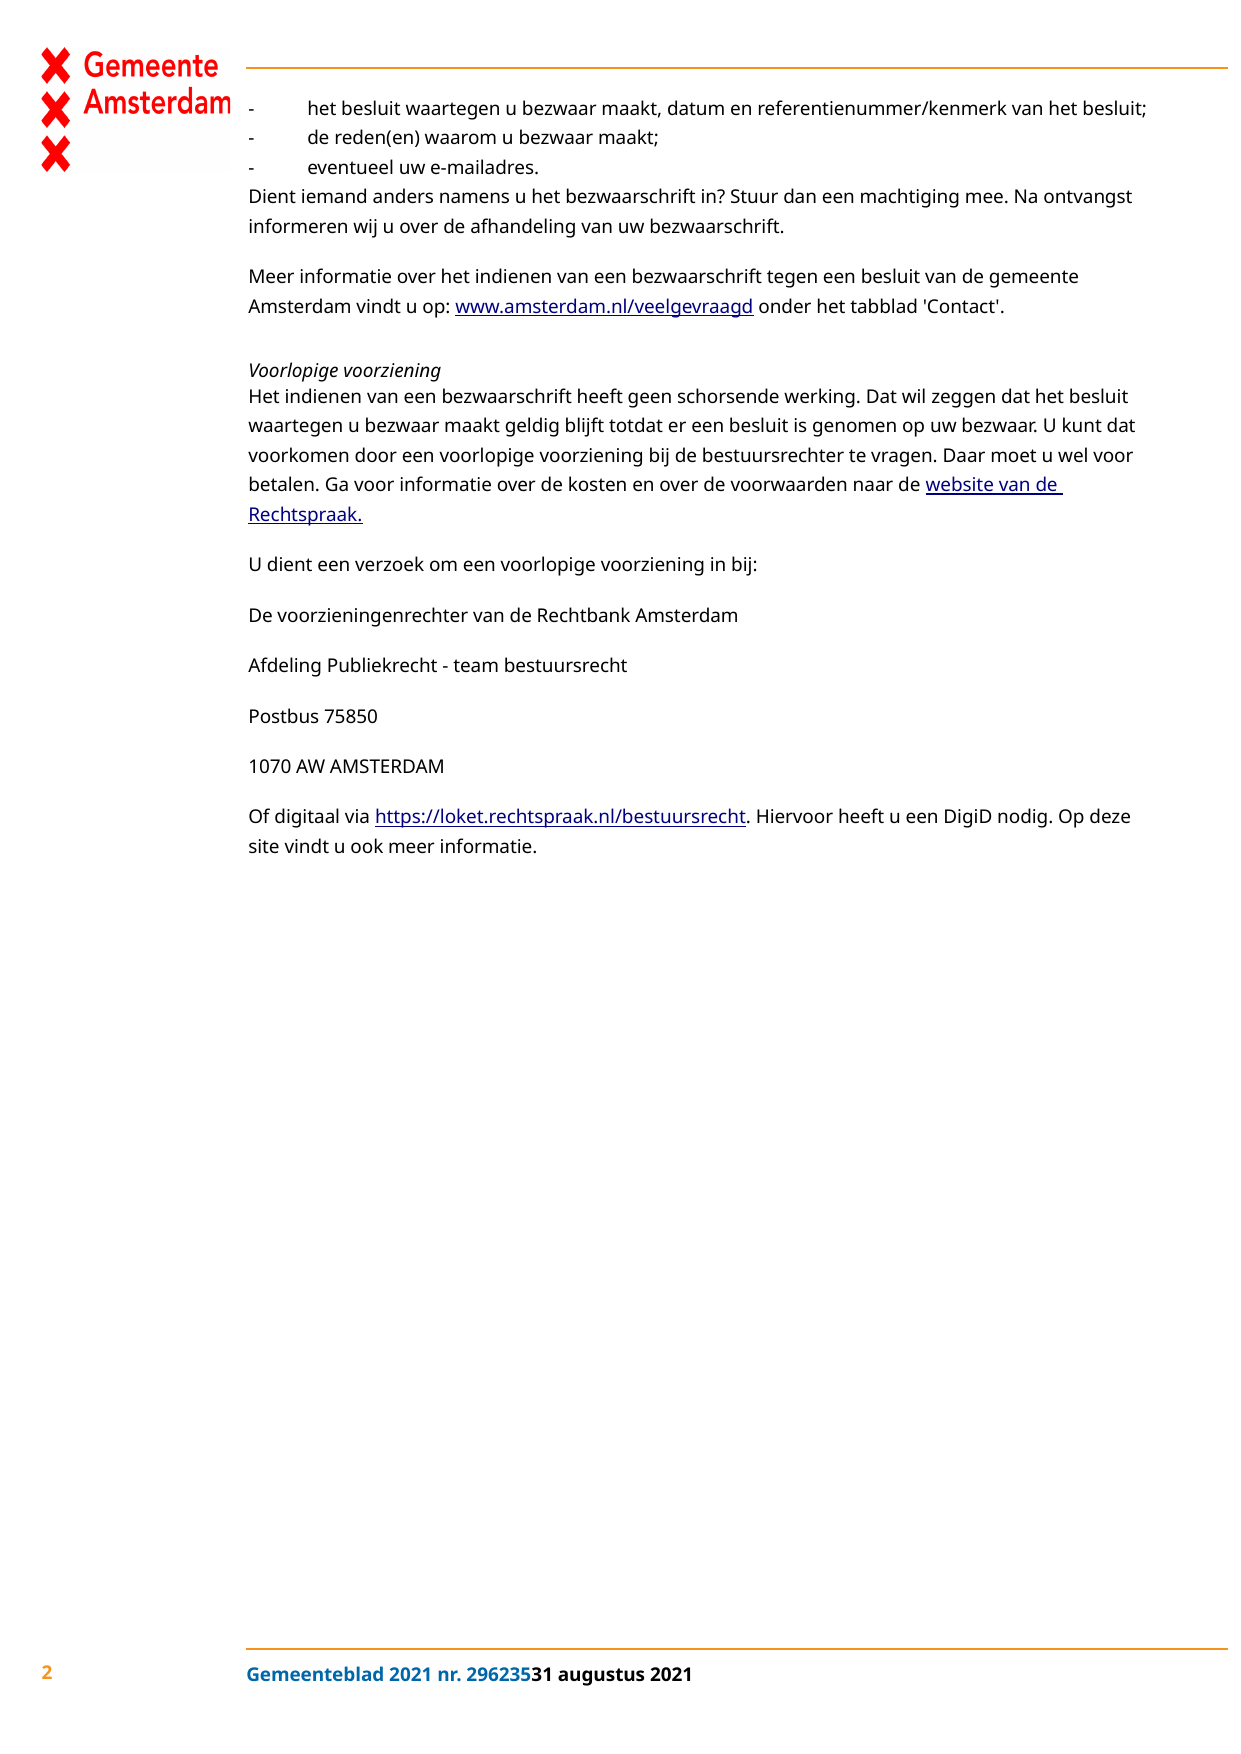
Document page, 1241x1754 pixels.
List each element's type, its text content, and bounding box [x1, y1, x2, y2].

text Of digitaal via https://loket.rechtspraak.nl/bestuursrecht. Hiervoor heeft u een DigiD nodig. Op deze site vindt u ook meer informatie. [248, 804, 1152, 859]
text De voorzieningenrechter van de Rechtbank Amsterdam [248, 602, 1152, 628]
list eventueel uw e-mailadres. [248, 154, 1152, 180]
text 1070 AW AMSTERDAM [248, 753, 1152, 779]
text Het indienen van een bezwaarschrift heeft geen schorsende werking. Dat wil zeggen dat het besluit waartegen u bezwaar maakt geldig blijft totdat er een besluit is genomen op uw bezwaar. U kunt dat voorkomen door een voorlopige voorziening bij de bestuursrechter te vragen. Daar moet u wel voor betalen. Ga voor informatie over de kosten en over de voorwaarden naar de website van de Rechtspraak. [248, 383, 1152, 527]
text Postbus 75850 [248, 703, 1152, 728]
list de reden(en) waarom u bezwaar maakt; [248, 124, 1152, 150]
picture [41, 47, 231, 172]
text Voorlopige voorziening [248, 357, 1152, 383]
text Dient iemand anders namens u het bezwaarschrift in? Stuur dan een machtiging mee. Na ontvangst informeren wij u over de afhandeling van uw bezwaarschrift. [248, 183, 1152, 239]
text Meer informatie over het indienen van een bezwaarschrift tegen een besluit van de gemeente Amsterdam vindt u op: www.amsterdam.nl/veelgevraagd onder het tabblad 'Contact'. [248, 263, 1152, 319]
list het besluit waartegen u bezwaar maakt, datum en referentienummer/kenmerk van het besluit; [248, 95, 1152, 121]
text U dient een verzoek om een voorlopige voorziening in bij: [248, 552, 1152, 577]
text Afdeling Publiekrecht - team bestuursrecht [248, 652, 1152, 678]
